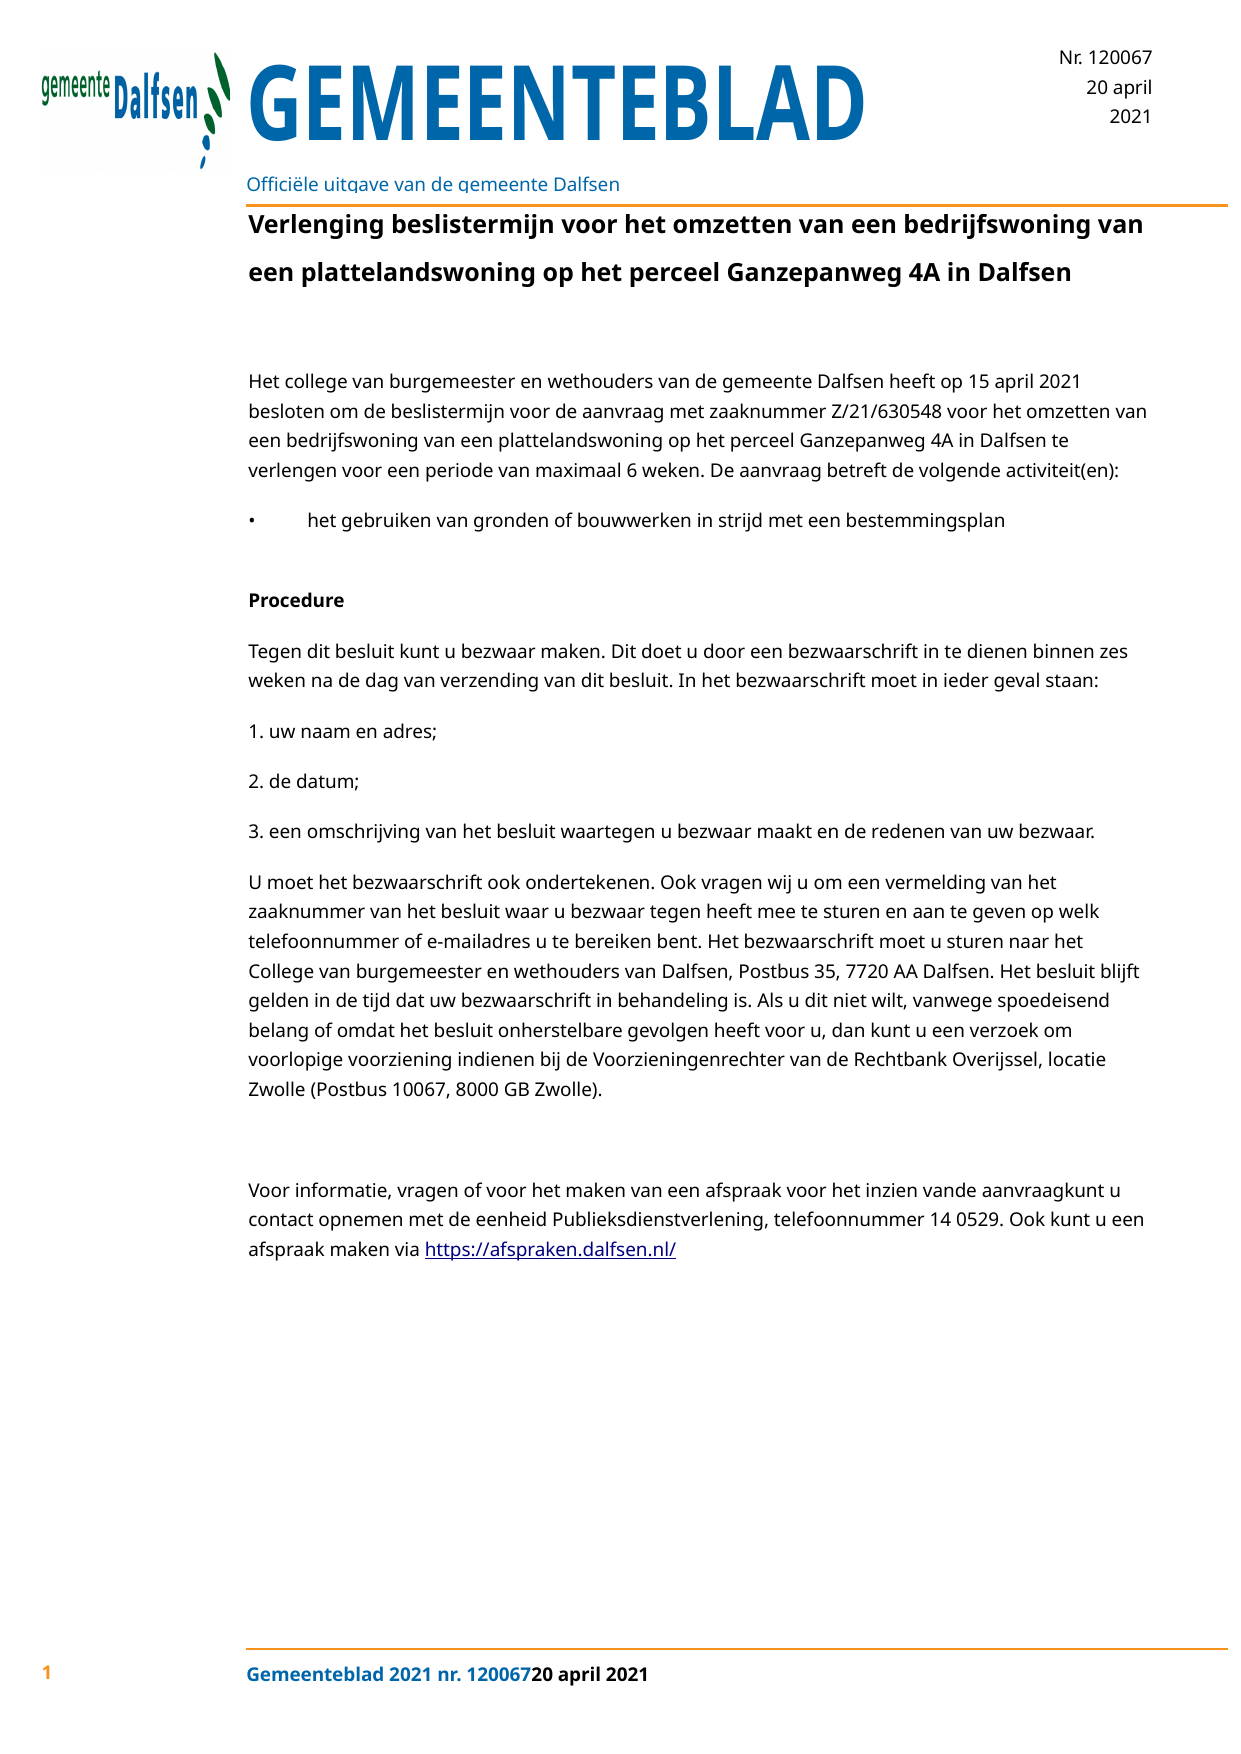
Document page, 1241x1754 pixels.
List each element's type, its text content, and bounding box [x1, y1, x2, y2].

text 3. een omschrijving van het besluit waartegen u bezwaar maakt en de redenen van uw bezwaar. [248, 819, 1152, 844]
list het gebruiken van gronden of bouwwerken in strijd met een bestemmingsplan [248, 507, 1152, 533]
text 1. uw naam en adres; [248, 718, 1152, 744]
text Voor informatie, vragen of voor het maken van een afspraak voor het inzien vande aanvraagkunt u contact opnemen met de eenheid Publieksdienstverlening, telefoonnummer 14 0529. Ook kunt u een afspraak maken via https://afspraken.dalfsen.nl/ [248, 1177, 1152, 1262]
text Het college van burgemeester en wethouders van de gemeente Dalfsen heeft op 15 april 2021 besloten om de beslistermijn voor de aanvraag met zaaknummer Z/21/630548 voor het omzetten van een bedrijfswoning van een plattelandswoning op het perceel Ganzepanweg 4A in Dalfsen te verlengen voor een periode van maximaal 6 weken. De aanvraag betreft de volgende activiteit(en): [248, 368, 1152, 483]
text Verlenging beslistermijn voor het omzetten van een bedrijfswoning van een plattelandswoning op het perceel Ganzepanweg 4A in Dalfsen [248, 207, 1152, 288]
picture [41, 47, 231, 172]
text Tegen dit besluit kunt u bezwaar maken. Dit doet u door een bezwaarschrift in te dienen binnen zes weken na de dag van verzending van dit besluit. In het bezwaarschrift moet in ieder geval staan: [248, 638, 1152, 693]
text U moet het bezwaarschrift ook ondertekenen. Ook vragen wij u om een vermelding van het zaaknummer van het besluit waar u bezwaar tegen heeft mee te sturen en aan te geven op welk telefoonnummer of e-mailadres u te bereiken bent. Het bezwaarschrift moet u sturen naar het College van burgemeester en wethouders van Dalfsen, Postbus 35, 7720 AA Dalfsen. Het besluit blijft gelden in de tijd dat uw bezwaarschrift in behandeling is. Als u dit niet wilt, vanwege spoedeisend belang of omdat het besluit onherstelbare gevolgen heeft voor u, dan kunt u een verzoek om voorlopige voorziening indienen bij de Voorzieningenrechter van de Rechtbank Overijssel, locatie Zwolle (Postbus 10067, 8000 GB Zwolle). [248, 869, 1152, 1102]
text Procedure [248, 587, 1152, 613]
text 2. de datum; [248, 768, 1152, 794]
